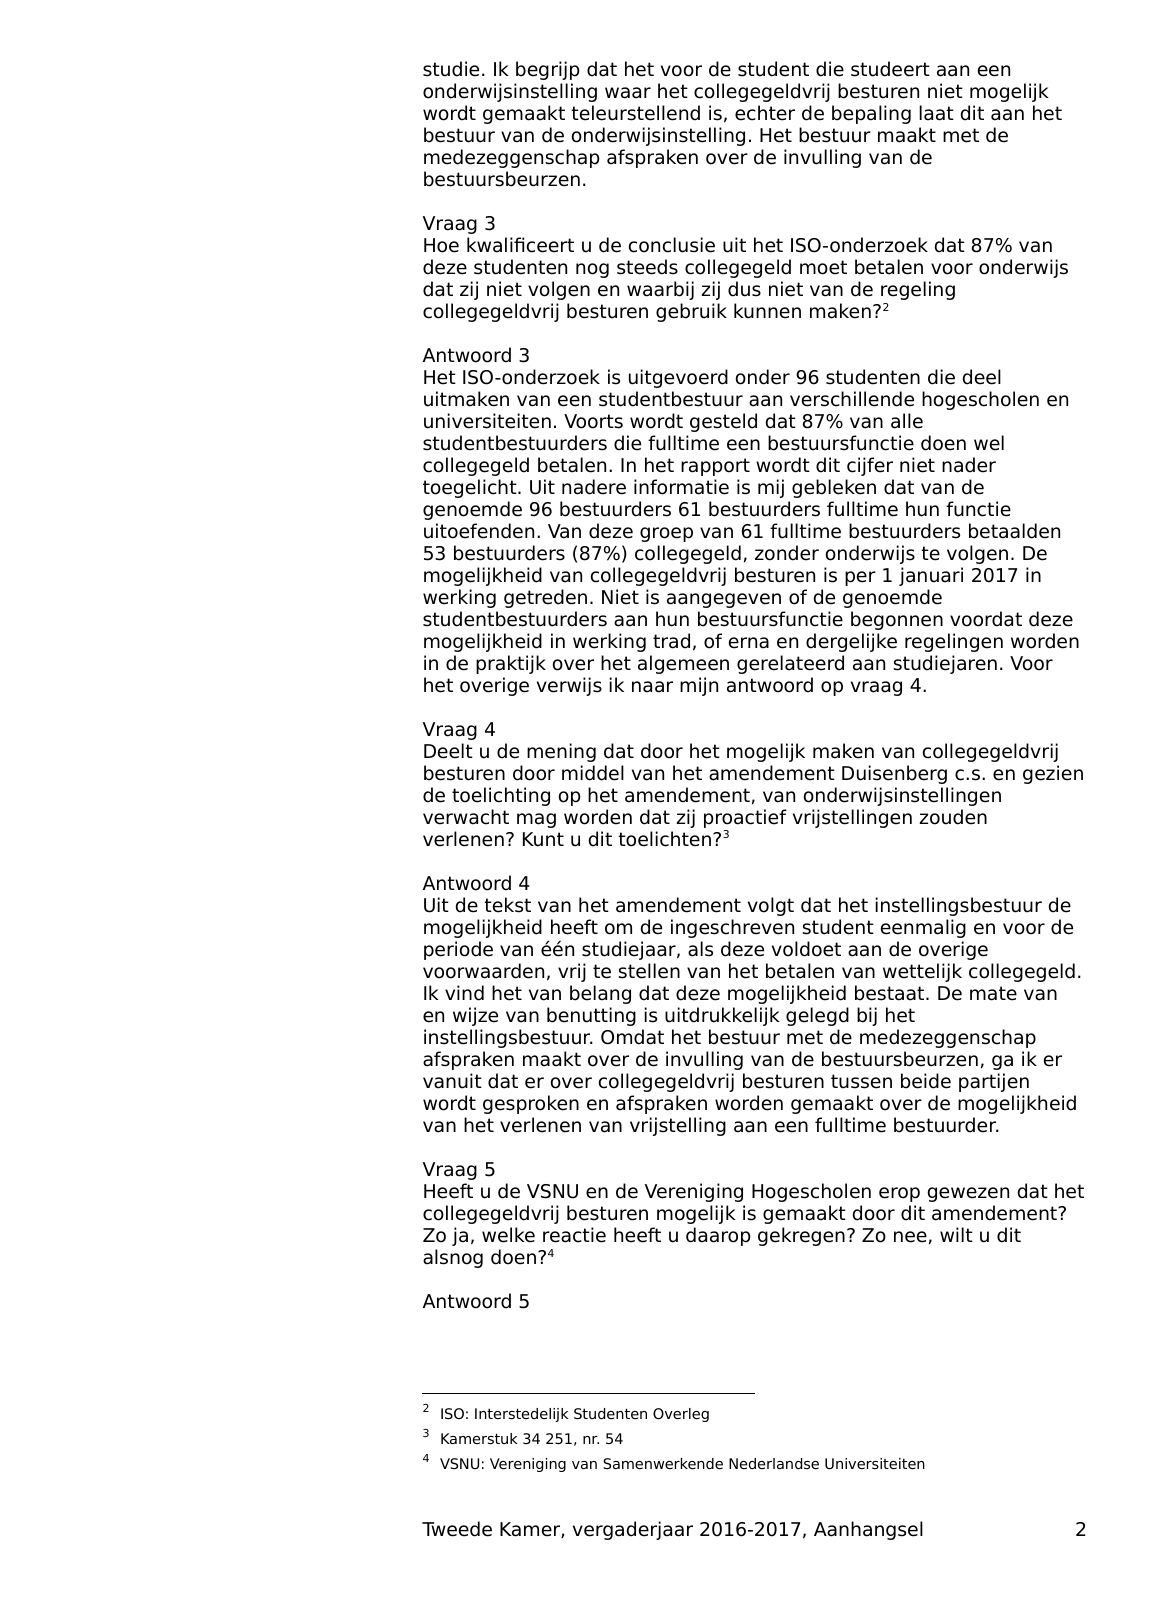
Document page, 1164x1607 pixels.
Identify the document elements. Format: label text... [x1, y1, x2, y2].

text ISO: Interstedelijk Studenten Overleg [422, 1402, 1087, 1424]
text Antwoord 5 [422, 1291, 1087, 1313]
text Deelt u de mening dat door het mogelijk maken van collegegeldvrij besturen door middel van het amendement Duisenberg c.s. en gezien de toelichting op het amendement, van onderwijsinstellingen verwacht mag worden dat zij proactief vrijstellingen zouden verlenen? Kunt u dit toelichten? [422, 741, 1087, 851]
text Vraag 3 [422, 213, 1087, 235]
text Vraag 5 [422, 1159, 1087, 1181]
text Vraag 4 [422, 719, 1087, 741]
text Heeft u de VSNU en de Vereniging Hogescholen erop gewezen dat het collegegeldvrij besturen mogelijk is gemaakt door dit amendement? Zo ja, welke reactie heeft u daarop gekregen? Zo nee, wilt u dit alsnog doen? [422, 1181, 1087, 1269]
text Uit de tekst van het amendement volgt dat het instellingsbestuur de mogelijkheid heeft om de ingeschreven student eenmalig en voor de periode van één studiejaar, als deze voldoet aan de overige voorwaarden, vrij te stellen van het betalen van wettelijk collegegeld. Ik vind het van belang dat deze mogelijkheid bestaat. De mate van en wijze van benutting is uitdrukkelijk gelegd bij het instellingsbestuur. Omdat het bestuur met de medezeggenschap afspraken maakt over de invulling van de bestuursbeurzen, ga ik er vanuit dat er over collegegeldvrij besturen tussen beide partijen wordt gesproken en afspraken worden gemaakt over de mogelijkheid van het verlenen van vrijstelling aan een fulltime bestuurder. [422, 895, 1087, 1137]
text studie. Ik begrijp dat het voor de student die studeert aan een onderwijsinstelling waar het collegegeldvrij besturen niet mogelijk wordt gemaakt teleurstellend is, echter de bepaling laat dit aan het bestuur van de onderwijsinstelling. Het bestuur maakt met de medezeggenschap afspraken over de invulling van de bestuursbeurzen. [422, 59, 1087, 191]
text Antwoord 3 [422, 345, 1087, 367]
text Antwoord 4 [422, 873, 1087, 895]
text Het ISO-onderzoek is uitgevoerd onder 96 studenten die deel uitmaken van een studentbestuur aan verschillende hogescholen en universiteiten. Voorts wordt gesteld dat 87% van alle studentbestuurders die fulltime een bestuursfunctie doen wel collegegeld betalen. In het rapport wordt dit cijfer niet nader toegelicht. Uit nadere informatie is mij gebleken dat van de genoemde 96 bestuurders 61 bestuurders fulltime hun functie uitoefenden. Van deze groep van 61 fulltime bestuurders betaalden 53 bestuurders (87%) collegegeld, zonder onderwijs te volgen. De mogelijkheid van collegegeldvrij besturen is per 1 januari 2017 in werking getreden. Niet is aangegeven of de genoemde studentbestuurders aan hun bestuursfunctie begonnen voordat deze mogelijkheid in werking trad, of erna en dergelijke regelingen worden in de praktijk over het algemeen gerelateerd aan studiejaren. Voor het overige verwijs ik naar mijn antwoord op vraag 4. [422, 367, 1087, 697]
text Kamerstuk 34 251, nr. 54 [422, 1427, 1087, 1449]
text Hoe kwalificeert u de conclusie uit het ISO-onderzoek dat 87% van deze studenten nog steeds collegegeld moet betalen voor onderwijs dat zij niet volgen en waarbij zij dus niet van de regeling collegegeldvrij besturen gebruik kunnen maken? [422, 235, 1087, 323]
text VSNU: Vereniging van Samenwerkende Nederlandse Universiteiten [422, 1452, 1087, 1474]
